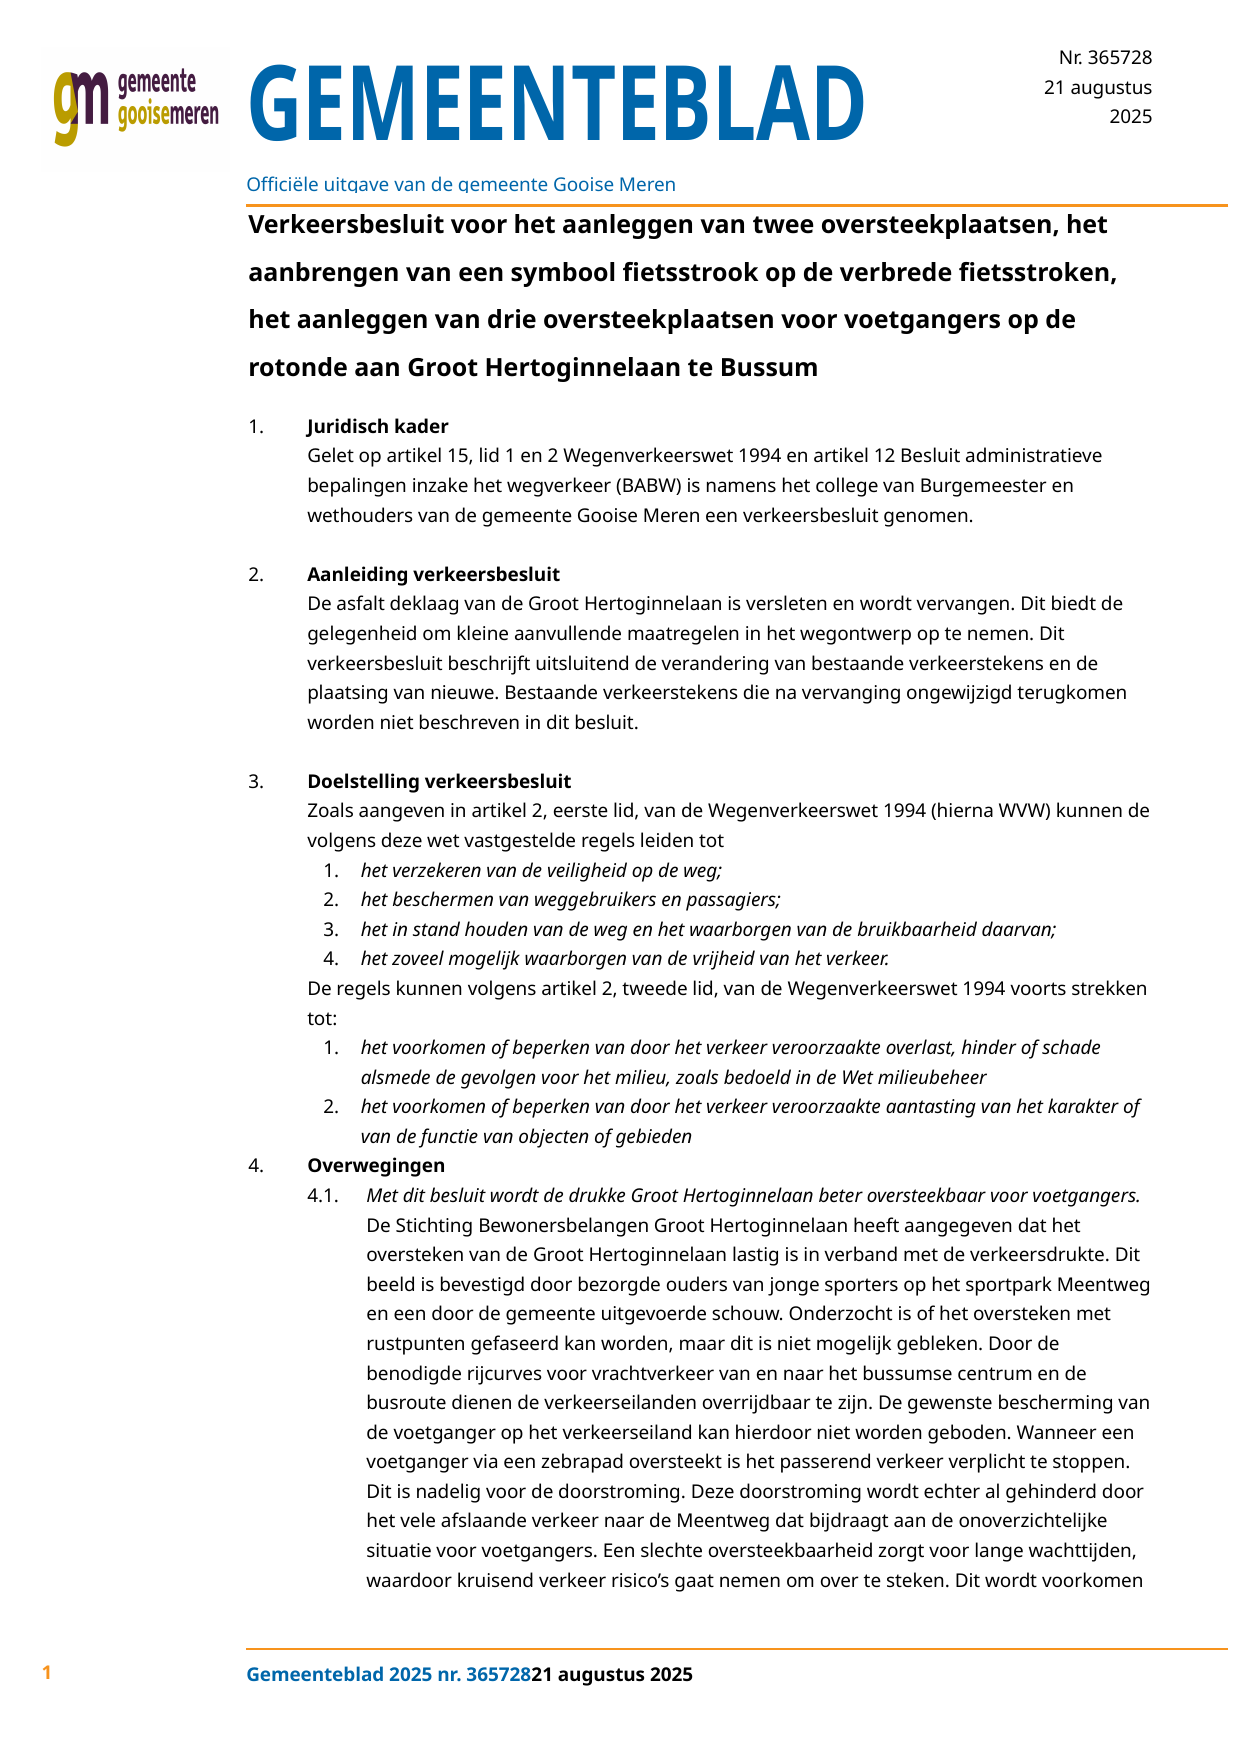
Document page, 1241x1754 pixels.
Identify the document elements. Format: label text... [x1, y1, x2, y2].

list De Stichting Bewonersbelangen Groot Hertoginnelaan heeft aangegeven dat het oversteken van de Groot Hertoginnelaan lastig is in verband met de verkeersdrukte. Dit beeld is bevestigd door bezorgde ouders van jonge sporters op het sportpark Meentweg en een door de gemeente uitgevoerde schouw. Onderzocht is of het oversteken met rustpunten gefaseerd kan worden, maar dit is niet mogelijk gebleken. Door de benodigde rijcurves voor vrachtverkeer van en naar het bussumse centrum en de busroute dienen de verkeerseilanden overrijdbaar te zijn. De gewenste bescherming van de voetganger op het verkeerseiland kan hierdoor niet worden geboden. Wanneer een voetganger via een zebrapad oversteekt is het passerend verkeer verplicht te stoppen. Dit is nadelig voor de doorstroming. Deze doorstroming wordt echter al gehinderd door het vele afslaande verkeer naar de Meentweg dat bijdraagt aan de onoverzichtelijke situatie voor voetgangers. Een slechte oversteekbaarheid zorgt voor lange wachttijden, waardoor kruisend verkeer risico’s gaat nemen om over te steken. Dit wordt voorkomen [307, 1212, 1152, 1593]
picture [41, 47, 231, 172]
list Juridisch kader [248, 413, 1152, 439]
list Met dit besluit wordt de drukke Groot Hertoginnelaan beter oversteekbaar voor voetgangers. [307, 1182, 1152, 1208]
list het voorkomen of beperken van door het verkeer veroorzaakte aantasting van het karakter of van de functie van objecten of gebieden [323, 1093, 1152, 1149]
list Zoals aangeven in artikel 2, eerste lid, van de Wegenverkeerswet 1994 (hierna WVW) kunnen de volgens deze wet vastgestelde regels leiden tot [248, 798, 1152, 853]
list Aanleiding verkeersbesluit [248, 561, 1152, 587]
list het verzekeren van de veiligheid op de weg; [323, 857, 1152, 883]
list het zoveel mogelijk waarborgen van de vrijheid van het verkeer. [323, 946, 1152, 971]
list het beschermen van weggebruikers en passagiers; [323, 886, 1152, 912]
list het in stand houden van de weg en het waarborgen van de bruikbaarheid daarvan; [323, 916, 1152, 942]
list De regels kunnen volgens artikel 2, tweede lid, van de Wegenverkeerswet 1994 voorts strekken tot: [248, 975, 1152, 1031]
list Gelet op artikel 15, lid 1 en 2 Wegenverkeerswet 1994 en artikel 12 Besluit administratieve bepalingen inzake het wegverkeer (BABW) is namens het college van Burgemeester en wethouders van de gemeente Gooise Meren een verkeersbesluit genomen. [248, 443, 1152, 528]
text Verkeersbesluit voor het aanleggen van twee oversteekplaatsen, het aanbrengen van een symbool fietsstrook op de verbrede fietsstroken, het aanleggen van drie oversteekplaatsen voor voetgangers op de rotonde aan Groot Hertoginnelaan te Bussum [248, 207, 1152, 384]
list De asfalt deklaag van de Groot Hertoginnelaan is versleten en wordt vervangen. Dit biedt de gelegenheid om kleine aanvullende maatregelen in het wegontwerp op te nemen. Dit verkeersbesluit beschrijft uitsluitend de verandering van bestaande verkeerstekens en de plaatsing van nieuwe. Bestaande verkeerstekens die na vervanging ongewijzigd terugkomen worden niet beschreven in dit besluit. [248, 591, 1152, 735]
list Doelstelling verkeersbesluit [248, 768, 1152, 794]
list Overwegingen [248, 1153, 1152, 1178]
list het voorkomen of beperken van door het verkeer veroorzaakte overlast, hinder of schade alsmede de gevolgen voor het milieu, zoals bedoeld in de Wet milieubeheer [323, 1034, 1152, 1090]
